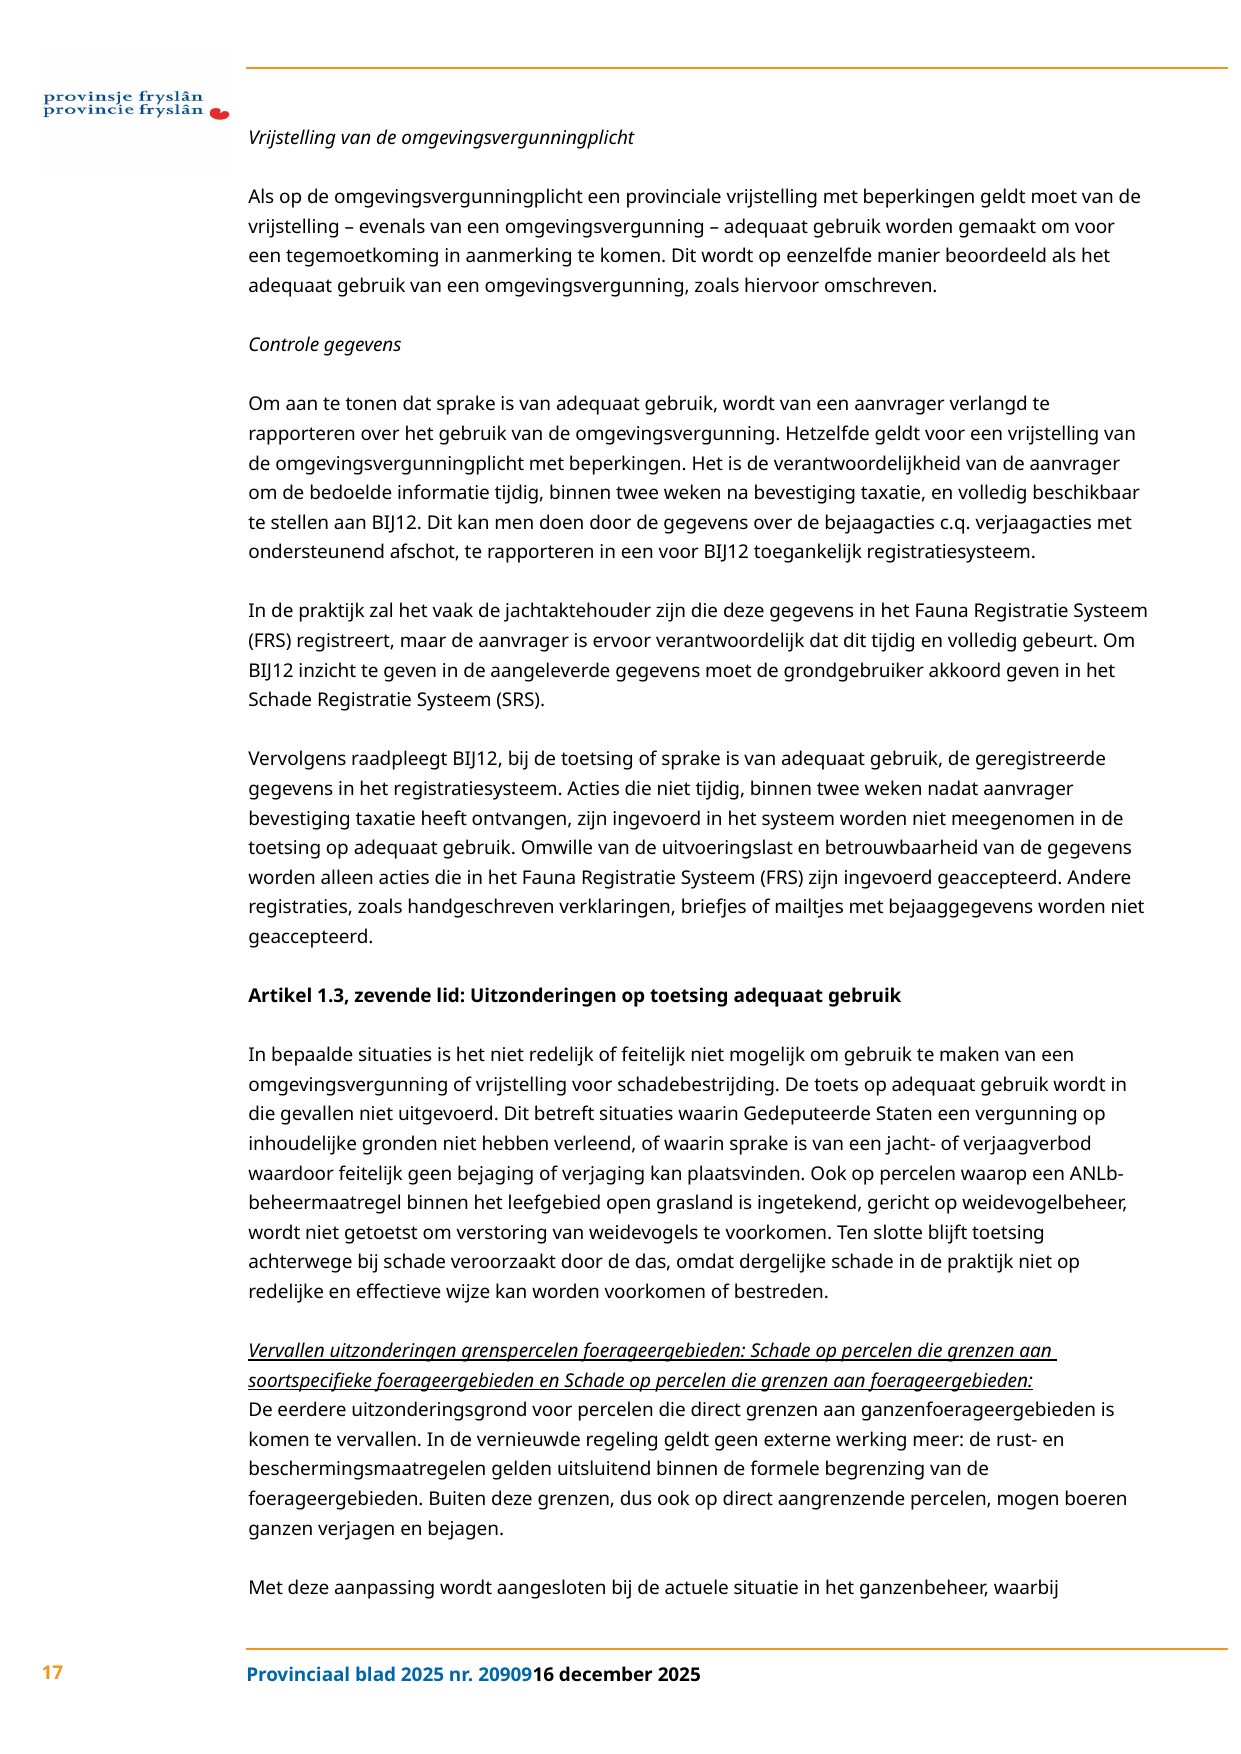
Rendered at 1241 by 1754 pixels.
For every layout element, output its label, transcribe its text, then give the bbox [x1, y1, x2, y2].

text Met deze aanpassing wordt aangesloten bij de actuele situatie in het ganzenbeheer, waarbij [248, 1574, 1152, 1600]
text Als op de omgevingsvergunningplicht een provinciale vrijstelling met beperkingen geldt moet van de vrijstelling – evenals van een omgevingsvergunning – adequaat gebruik worden gemaakt om voor een tegemoetkoming in aanmerking te komen. Dit wordt op eenzelfde manier beoordeeld als het adequaat gebruik van een omgevingsvergunning, zoals hiervoor omschreven. [248, 183, 1152, 298]
text In bepaalde situaties is het niet redelijk of feitelijk niet mogelijk om gebruik te maken van een omgevingsvergunning of vrijstelling voor schadebestrijding. De toets op adequaat gebruik wordt in die gevallen niet uitgevoerd. Dit betreft situaties waarin Gedeputeerde Staten een vergunning op inhoudelijke gronden niet hebben verleend, of waarin sprake is van een jacht- of verjaagverbod waardoor feitelijk geen bejaging of verjaging kan plaatsvinden. Ook op percelen waarop een ANLb-beheermaatregel binnen het leefgebied open grasland is ingetekend, gericht op weidevogelbeheer, wordt niet getoetst om verstoring van weidevogels te voorkomen. Ten slotte blijft toetsing achterwege bij schade veroorzaakt door de das, omdat dergelijke schade in de praktijk niet op redelijke en effectieve wijze kan worden voorkomen of bestreden. [248, 1041, 1152, 1304]
picture [41, 47, 231, 172]
text Vervallen uitzonderingen grenspercelen foerageergebieden: Schade op percelen die grenzen aan soortspecifieke foerageergebieden en Schade op percelen die grenzen aan foerageergebieden: [248, 1337, 1152, 1393]
text Controle gegevens [248, 331, 1152, 357]
text Artikel 1.3, zevende lid: Uitzonderingen op toetsing adequaat gebruik [248, 982, 1152, 1008]
text In de praktijk zal het vaak de jachtaktehouder zijn die deze gegevens in het Fauna Registratie Systeem (FRS) registreert, maar de aanvrager is ervoor verantwoordelijk dat dit tijdig en volledig gebeurt. Om BIJ12 inzicht te geven in de aangeleverde gegevens moet de grondgebruiker akkoord geven in het Schade Registratie Systeem (SRS). [248, 598, 1152, 712]
text Om aan te tonen dat sprake is van adequaat gebruik, wordt van een aanvrager verlangd te rapporteren over het gebruik van de omgevingsvergunning. Hetzelfde geldt voor een vrijstelling van de omgevingsvergunningplicht met beperkingen. Het is de verantwoordelijkheid van de aanvrager om de bedoelde informatie tijdig, binnen twee weken na bevestiging taxatie, en volledig beschikbaar te stellen aan BIJ12. Dit kan men doen door de gegevens over de bejaagacties c.q. verjaagacties met ondersteunend afschot, te rapporteren in een voor BIJ12 toegankelijk registratiesysteem. [248, 391, 1152, 564]
text Vrijstelling van de omgevingsvergunningplicht [248, 124, 1152, 150]
text De eerdere uitzonderingsgrond voor percelen die direct grenzen aan ganzenfoerageergebieden is komen te vervallen. In de vernieuwde regeling geldt geen externe werking meer: de rust- en beschermingsmaatregelen gelden uitsluitend binnen de formele begrenzing van de foerageergebieden. Buiten deze grenzen, dus ook op direct aangrenzende percelen, mogen boeren ganzen verjagen en bejagen. [248, 1396, 1152, 1541]
text Vervolgens raadpleegt BIJ12, bij de toetsing of sprake is van adequaat gebruik, de geregistreerde gegevens in het registratiesysteem. Acties die niet tijdig, binnen twee weken nadat aanvrager bevestiging taxatie heeft ontvangen, zijn ingevoerd in het systeem worden niet meegenomen in de toetsing op adequaat gebruik. Omwille van de uitvoeringslast en betrouwbaarheid van de gegevens worden alleen acties die in het Fauna Registratie Systeem (FRS) zijn ingevoerd geaccepteerd. Andere registraties, zoals handgeschreven verklaringen, briefjes of mailtjes met bejaaggegevens worden niet geaccepteerd. [248, 746, 1152, 949]
